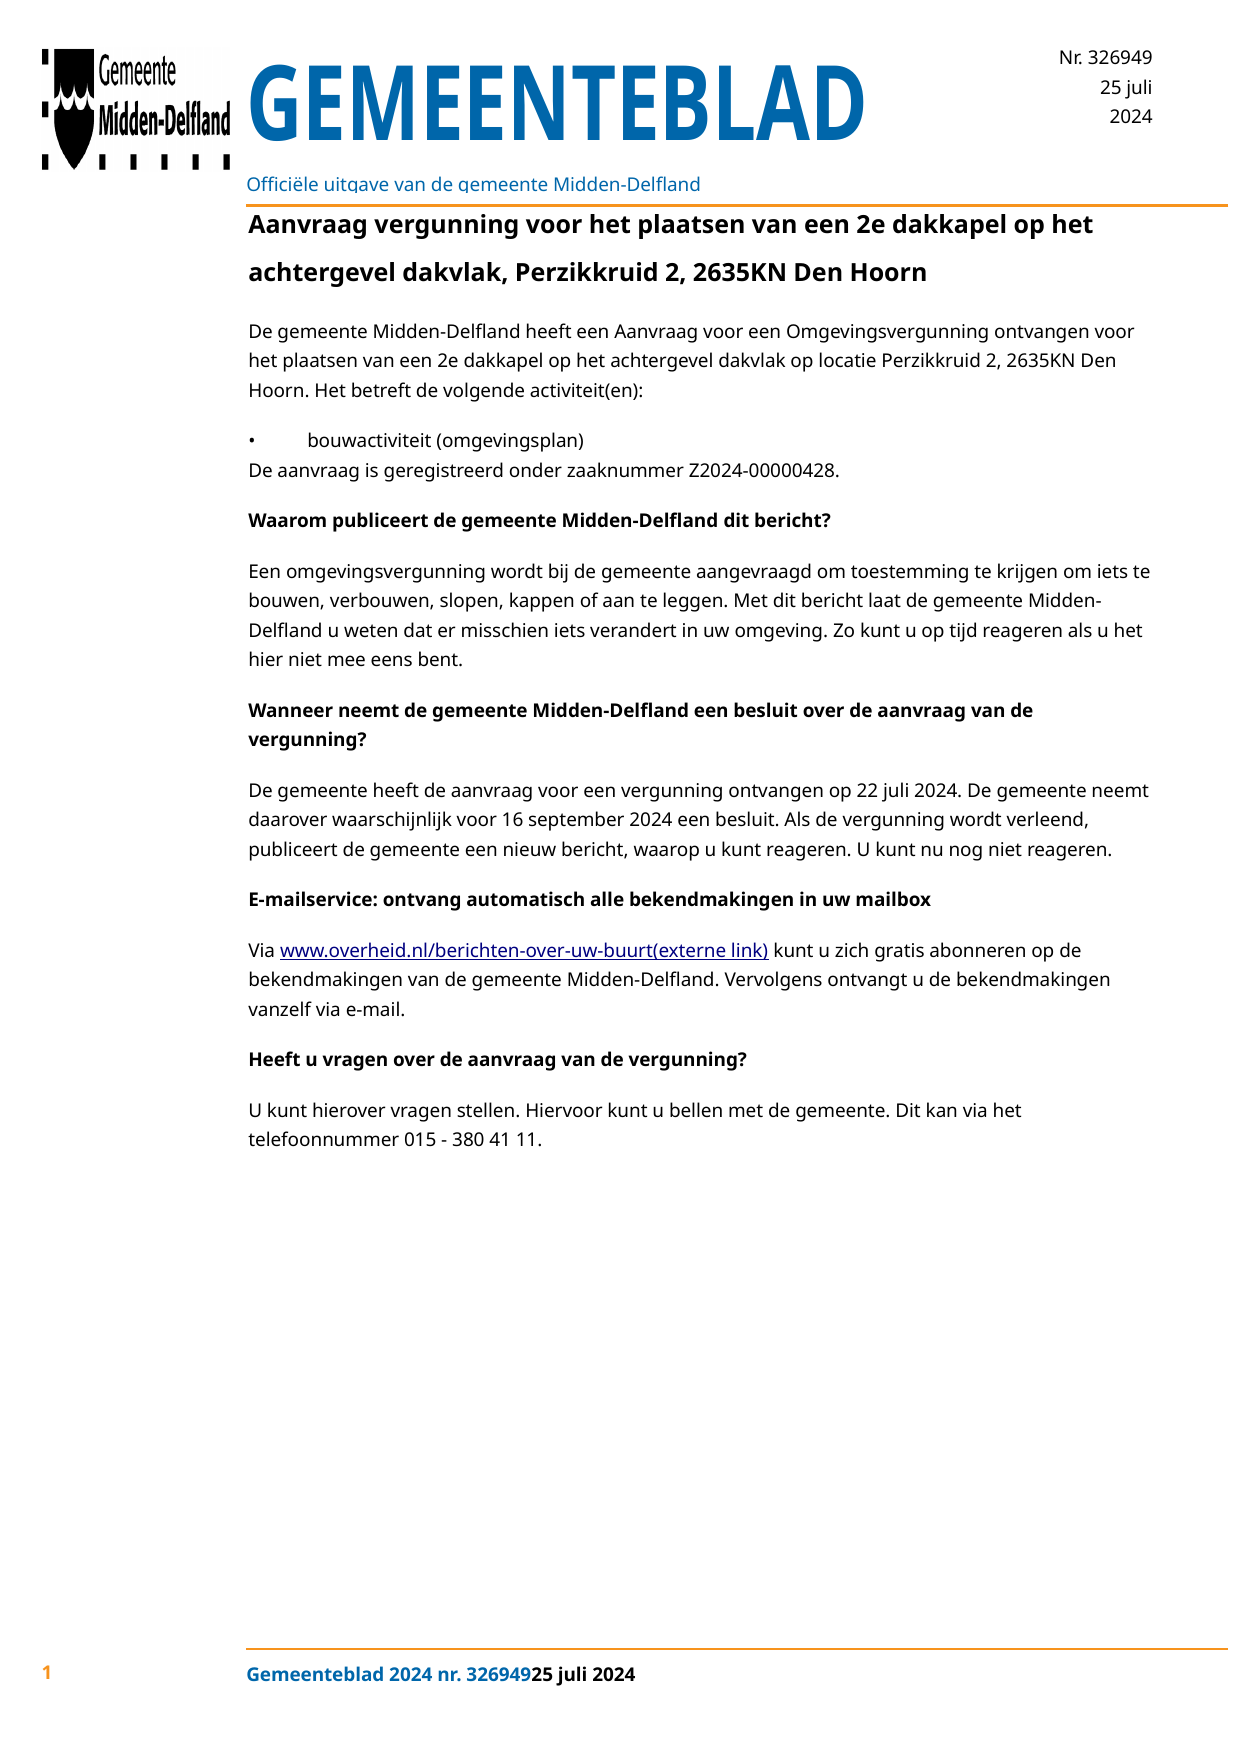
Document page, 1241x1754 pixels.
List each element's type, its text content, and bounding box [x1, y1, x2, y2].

picture [41, 47, 231, 172]
text Via www.overheid.nl/berichten-over-uw-buurt(externe link) kunt u zich gratis abonneren op de bekendmakingen van de gemeente Midden-Delfland. Vervolgens ontvangt u de bekendmakingen vanzelf via e-mail. [248, 937, 1152, 1022]
text Heeft u vragen over de aanvraag van de vergunning? [248, 1047, 1152, 1072]
text De aanvraag is geregistreerd onder zaaknummer Z2024-00000428. [248, 457, 1152, 483]
text De gemeente heeft de aanvraag voor een vergunning ontvangen op 22 juli 2024. De gemeente neemt daarover waarschijnlijk voor 16 september 2024 een besluit. Als de vergunning wordt verleend, publiceert de gemeente een nieuw bericht, waarop u kunt reageren. U kunt nu nog niet reageren. [248, 777, 1152, 862]
text Aanvraag vergunning voor het plaatsen van een 2e dakkapel op het achtergevel dakvlak, Perzikkruid 2, 2635KN Den Hoorn [248, 207, 1152, 288]
text Een omgevingsvergunning wordt bij de gemeente aangevraagd om toestemming te krijgen om iets te bouwen, verbouwen, slopen, kappen of aan te leggen. Met dit bericht laat de gemeente Midden-Delfland u weten dat er misschien iets verandert in uw omgeving. Zo kunt u op tijd reageren als u het hier niet mee eens bent. [248, 558, 1152, 672]
list bouwactiviteit (omgevingsplan) [248, 427, 1152, 453]
text Wanneer neemt de gemeente Midden-Delfland een besluit over de aanvraag van de vergunning? [248, 697, 1152, 752]
text De gemeente Midden-Delfland heeft een Aanvraag voor een Omgevingsvergunning ontvangen voor het plaatsen van een 2e dakkapel op het achtergevel dakvlak op locatie Perzikkruid 2, 2635KN Den Hoorn. Het betreft de volgende activiteit(en): [248, 318, 1152, 403]
text U kunt hierover vragen stellen. Hiervoor kunt u bellen met de gemeente. Dit kan via het telefoonnummer 015 - 380 41 11. [248, 1097, 1152, 1152]
text E-mailservice: ontvang automatisch alle bekendmakingen in uw mailbox [248, 887, 1152, 912]
text Waarom publiceert de gemeente Midden-Delfland dit bericht? [248, 507, 1152, 533]
